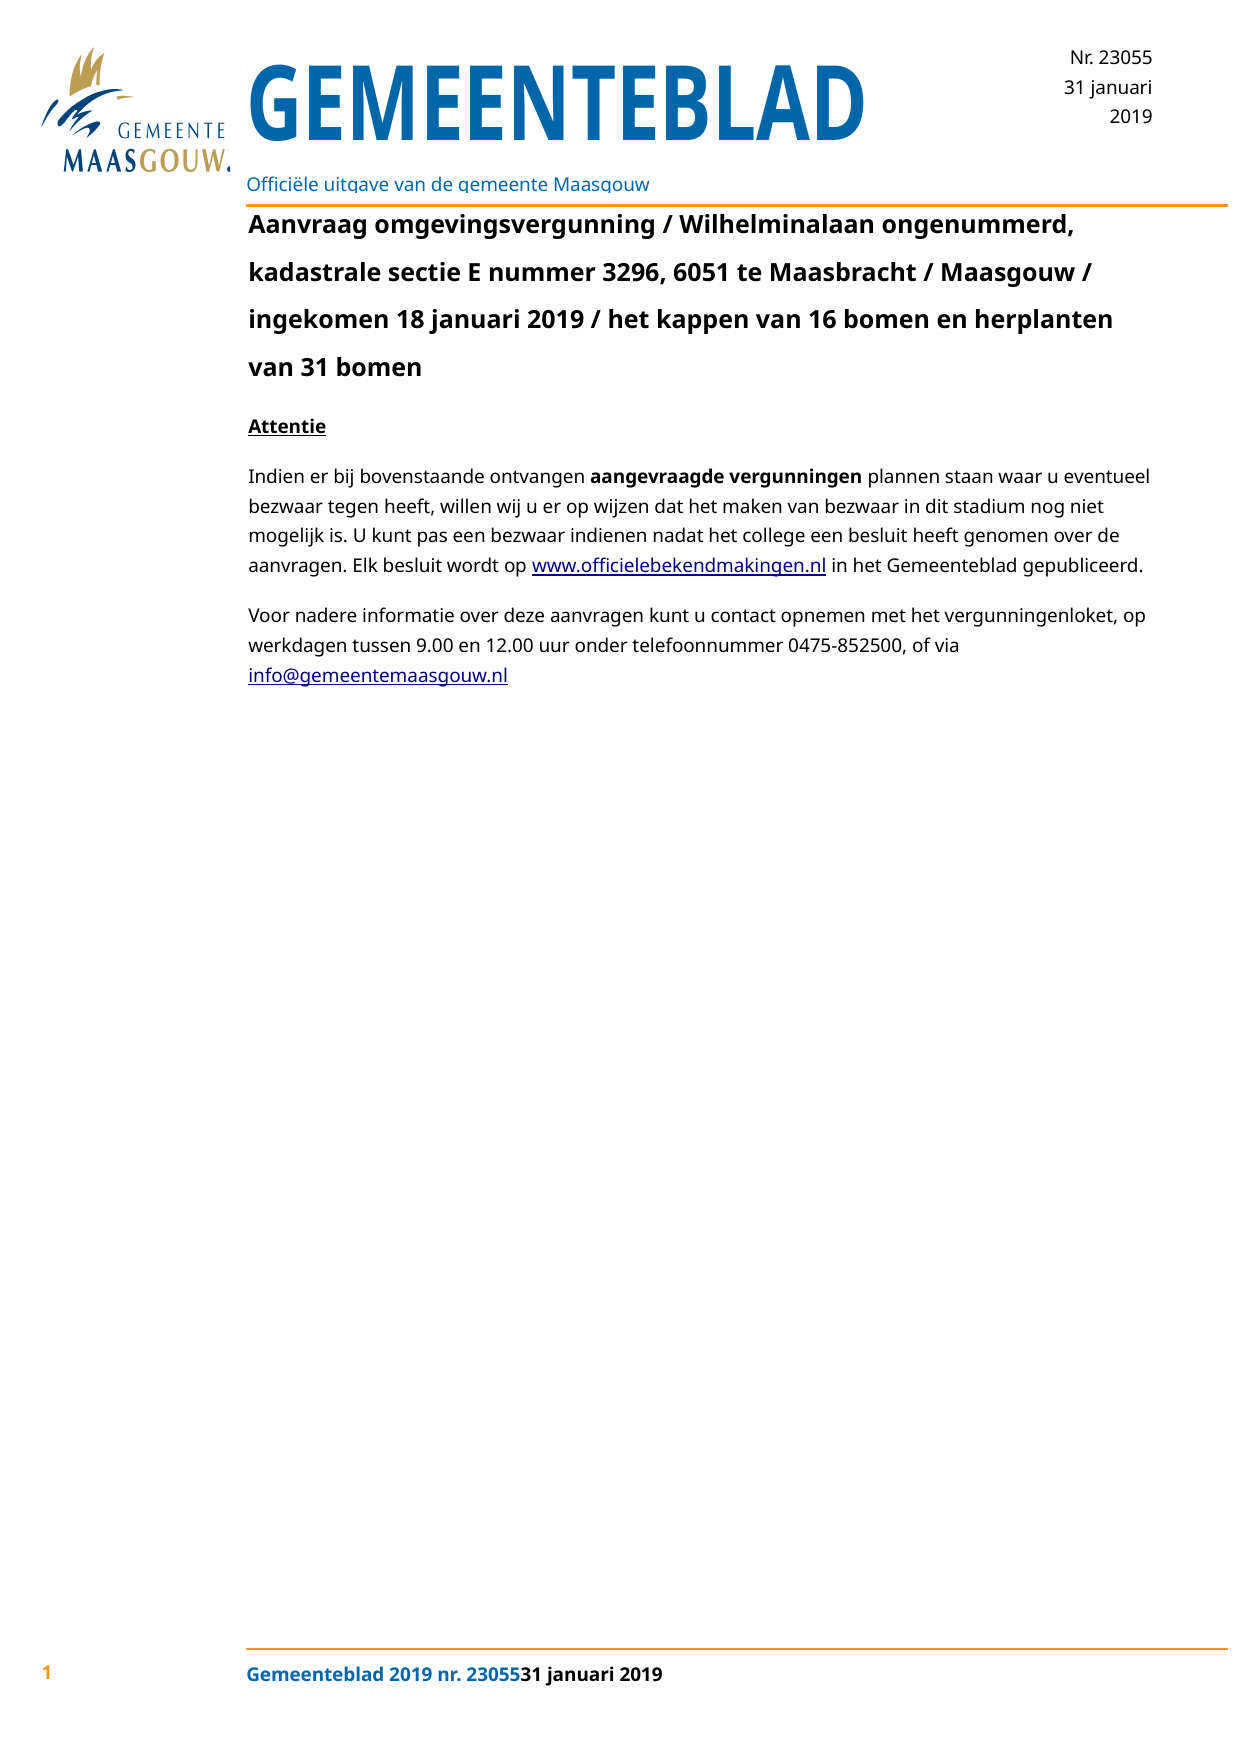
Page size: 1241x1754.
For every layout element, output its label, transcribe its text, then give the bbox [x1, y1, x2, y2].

text Indien er bij bovenstaande ontvangen aangevraagde vergunningen plannen staan waar u eventueel bezwaar tegen heeft, willen wij u er op wijzen dat het maken van bezwaar in dit stadium nog niet mogelijk is. U kunt pas een bezwaar indienen nadat het college een besluit heeft genomen over de aanvragen. Elk besluit wordt op www.officielebekendmakingen.nl in het Gemeenteblad gepubliceerd. [248, 463, 1152, 578]
picture [41, 47, 231, 172]
text Voor nadere informatie over deze aanvragen kunt u contact opnemen met het vergunningenloket, op werkdagen tussen 9.00 en 12.00 uur onder telefoonnummer 0475-852500, of via info@gemeentemaasgouw.nl [248, 603, 1152, 688]
text Attentie [248, 413, 1152, 439]
text Aanvraag omgevingsvergunning / Wilhelminalaan ongenummerd, kadastrale sectie E nummer 3296, 6051 te Maasbracht / Maasgouw / ingekomen 18 januari 2019 / het kappen van 16 bomen en herplanten van 31 bomen [248, 207, 1152, 384]
